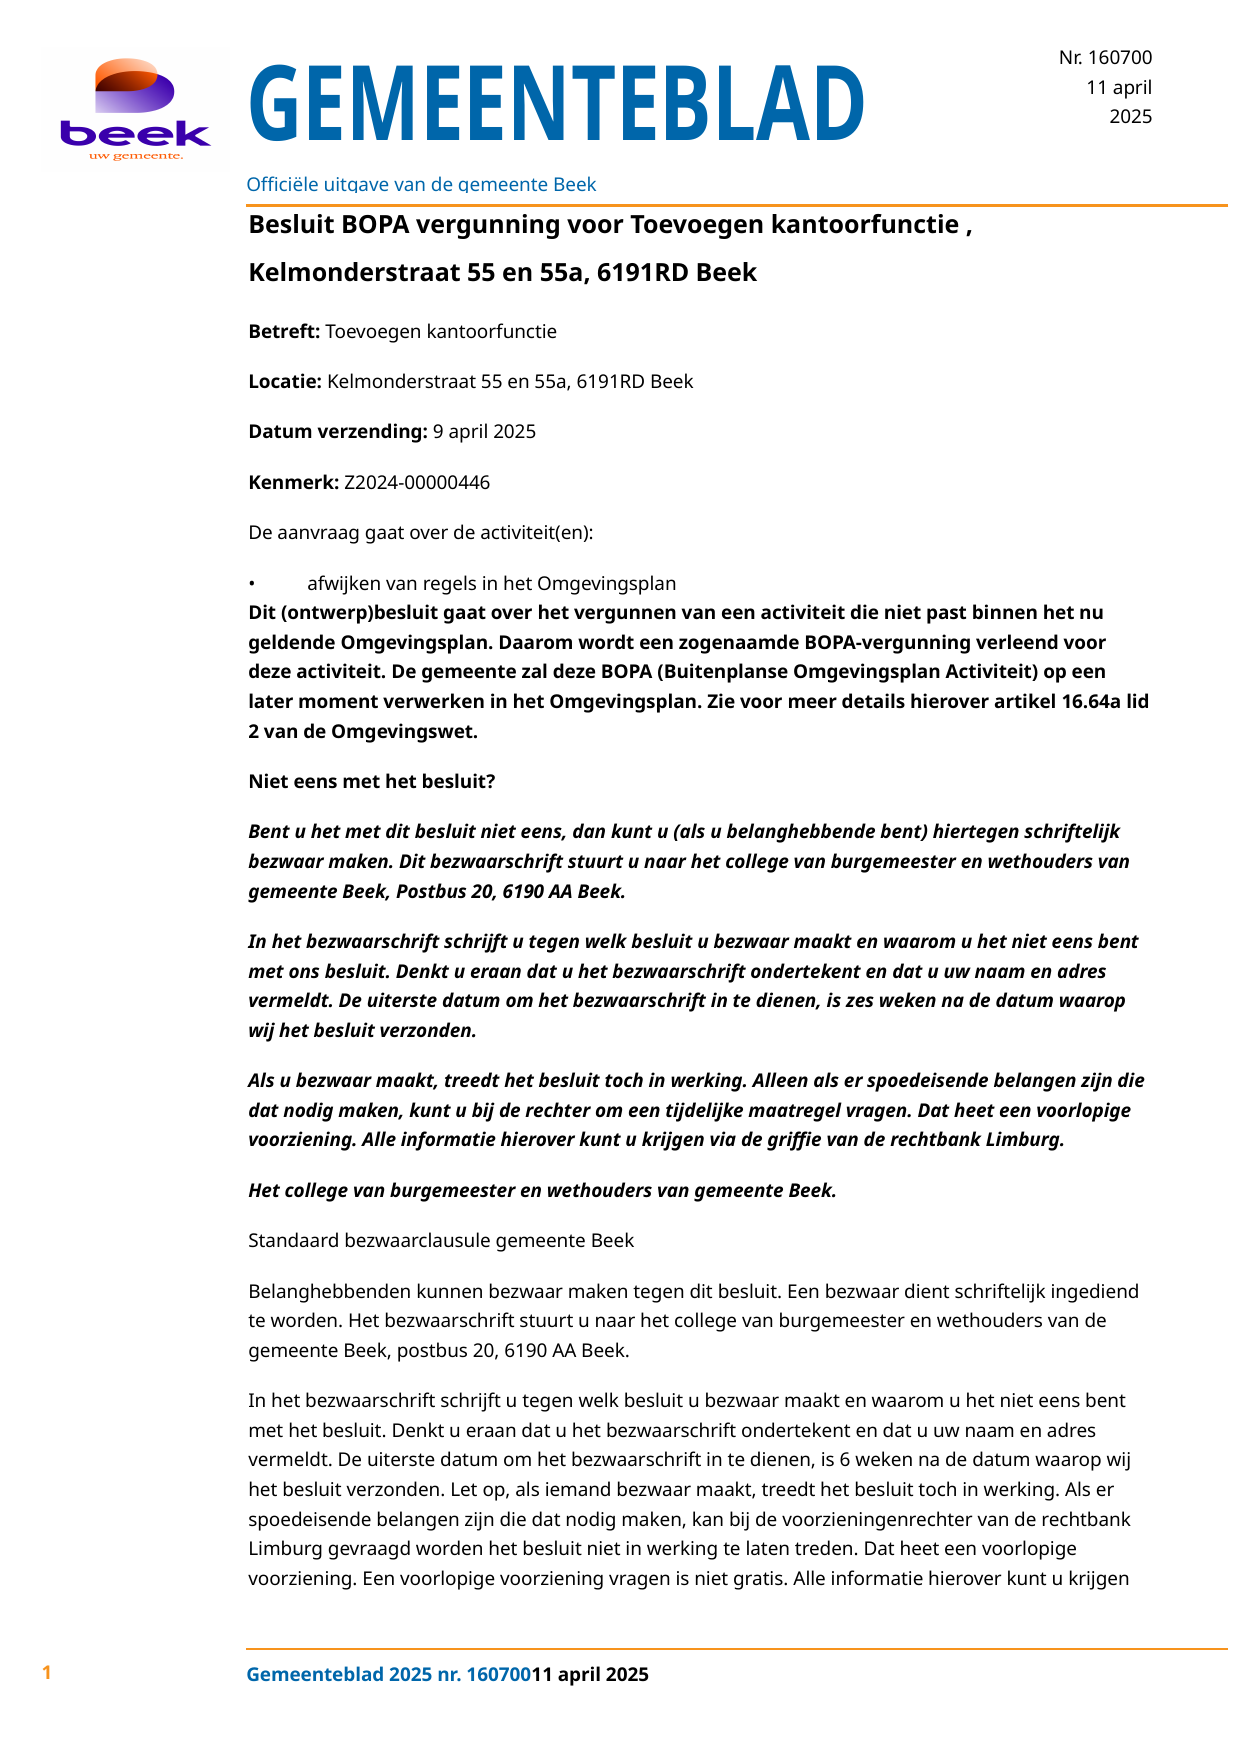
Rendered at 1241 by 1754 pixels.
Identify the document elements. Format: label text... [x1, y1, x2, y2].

text Besluit BOPA vergunning voor Toevoegen kantoorfunctie , Kelmonderstraat 55 en 55a, 6191RD Beek [248, 207, 1152, 288]
text Kenmerk: Z2024-00000446 [248, 469, 1152, 495]
text Bent u het met dit besluit niet eens, dan kunt u (als u belanghebbende bent) hiertegen schriftelijk bezwaar maken. Dit bezwaarschrift stuurt u naar het college van burgemeester en wethouders van gemeente Beek, Postbus 20, 6190 AA Beek. [248, 819, 1152, 904]
text Betreft: Toevoegen kantoorfunctie [248, 318, 1152, 344]
text Datum verzending: 9 april 2025 [248, 419, 1152, 444]
list afwijken van regels in het Omgevingsplan [248, 570, 1152, 596]
text In het bezwaarschrift schrijft u tegen welk besluit u bezwaar maakt en waarom u het niet eens bent met het besluit. Denkt u eraan dat u het bezwaarschrift ondertekent en dat u uw naam en adres vermeldt. De uiterste datum om het bezwaarschrift in te dienen, is 6 weken na de datum waarop wij het besluit verzonden. Let op, als iemand bezwaar maakt, treedt het besluit toch in werking. Als er spoedeisende belangen zijn die dat nodig maken, kan bij de voorzieningenrechter van de rechtbank Limburg gevraagd worden het besluit niet in werking te laten treden. Dat heet een voorlopige voorziening. Een voorlopige voorziening vragen is niet gratis. Alle informatie hierover kunt u krijgen [248, 1387, 1152, 1591]
text Als u bezwaar maakt, treedt het besluit toch in werking. Alleen als er spoedeisende belangen zijn die dat nodig maken, kunt u bij de rechter om een tijdelijke maatregel vragen. Dat heet een voorlopige voorziening. Alle informatie hierover kunt u krijgen via de griffie van de rechtbank Limburg. [248, 1067, 1152, 1152]
text Het college van burgemeester en wethouders van gemeente Beek. [248, 1177, 1152, 1203]
text In het bezwaarschrift schrijft u tegen welk besluit u bezwaar maakt en waarom u het niet eens bent met ons besluit. Denkt u eraan dat u het bezwaarschrift ondertekent en dat u uw naam en adres vermeldt. De uiterste datum om het bezwaarschrift in te dienen, is zes weken na de datum waarop wij het besluit verzonden. [248, 928, 1152, 1043]
picture [41, 47, 231, 172]
text Locatie: Kelmonderstraat 55 en 55a, 6191RD Beek [248, 368, 1152, 394]
text Niet eens met het besluit? [248, 768, 1152, 794]
text De aanvraag gaat over de activiteit(en): [248, 519, 1152, 545]
text Belanghebbenden kunnen bezwaar maken tegen dit besluit. Een bezwaar dient schriftelijk ingediend te worden. Het bezwaarschrift stuurt u naar het college van burgemeester en wethouders van de gemeente Beek, postbus 20, 6190 AA Beek. [248, 1278, 1152, 1363]
text Dit (ontwerp)besluit gaat over het vergunnen van een activiteit die niet past binnen het nu geldende Omgevingsplan. Daarom wordt een zogenaamde BOPA-vergunning verleend voor deze activiteit. De gemeente zal deze BOPA (Buitenplanse Omgevingsplan Activiteit) op een later moment verwerken in het Omgevingsplan. Zie voor meer details hierover artikel 16.64a lid 2 van de Omgevingswet. [248, 599, 1152, 744]
text Standaard bezwaarclausule gemeente Beek [248, 1227, 1152, 1253]
